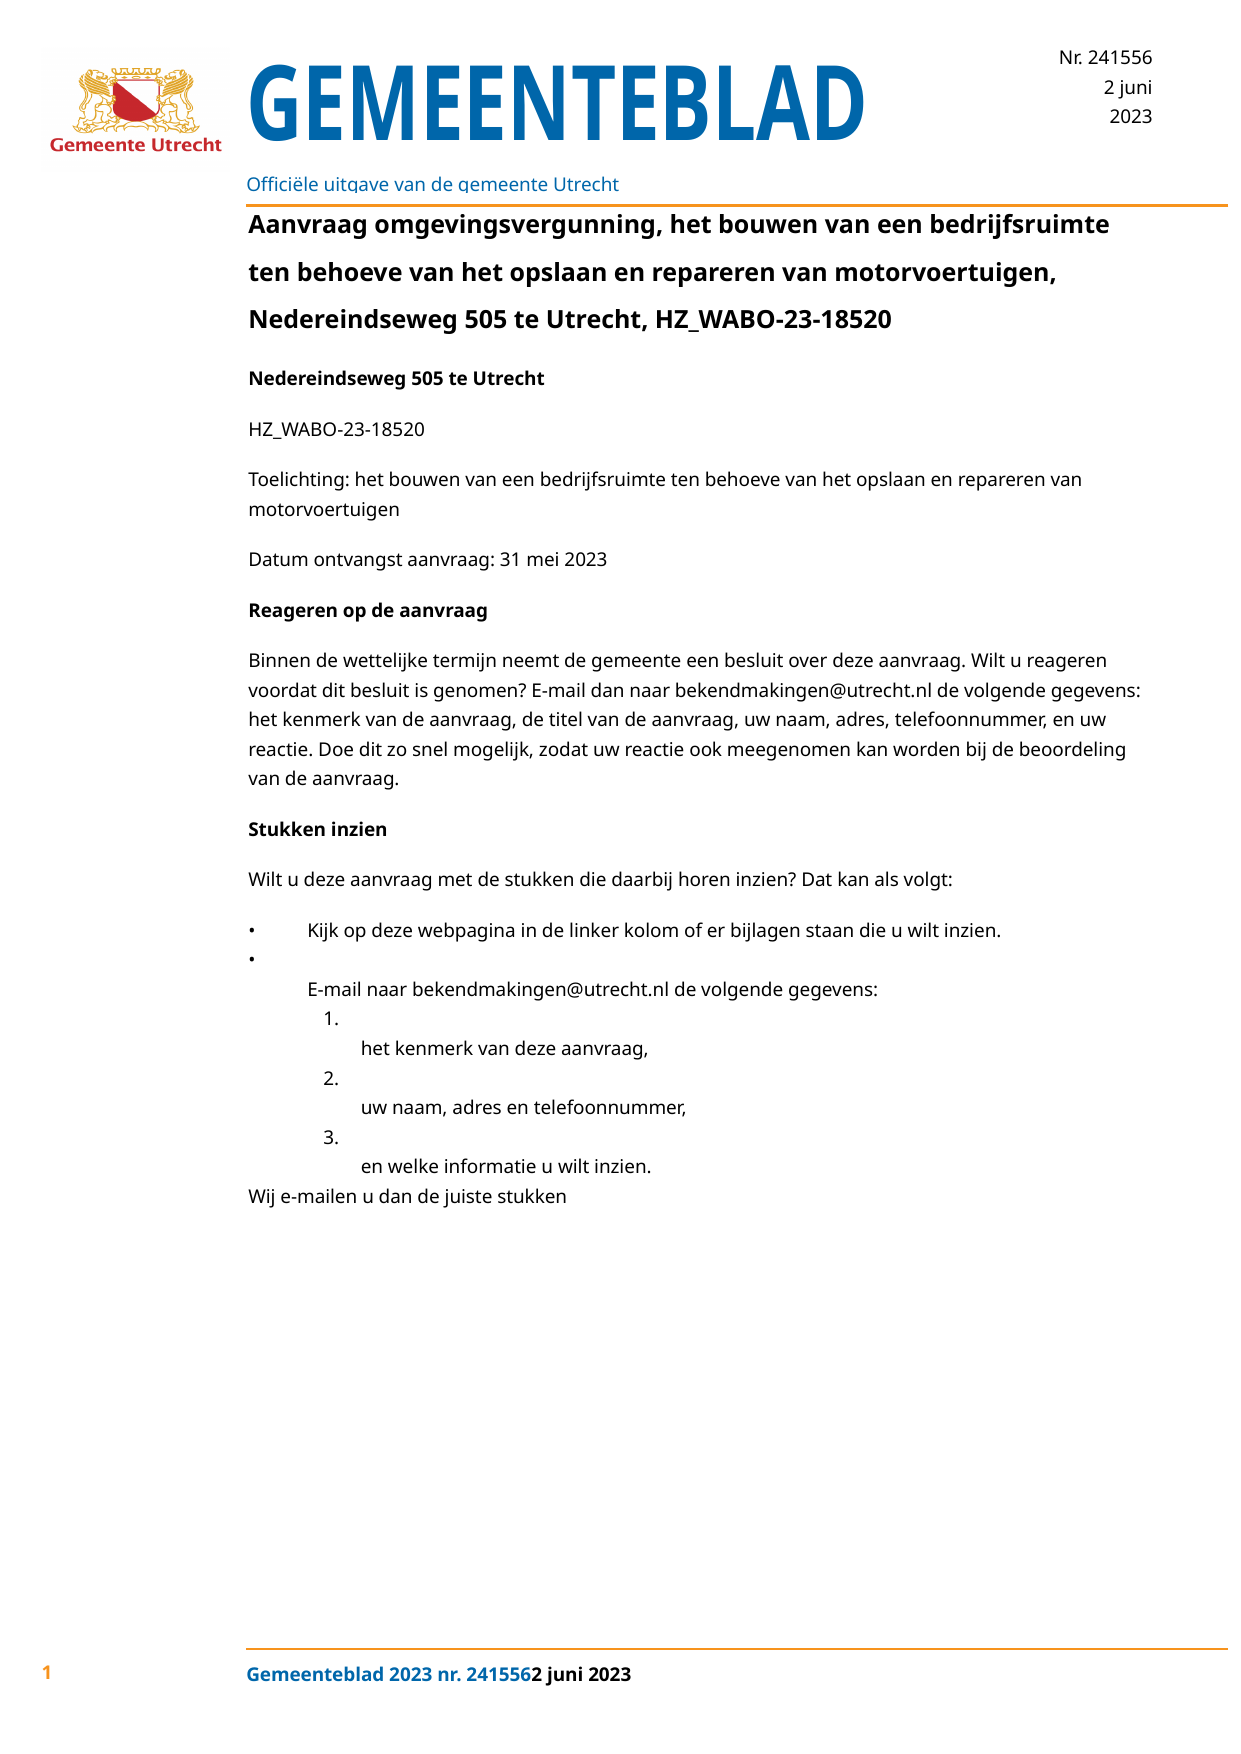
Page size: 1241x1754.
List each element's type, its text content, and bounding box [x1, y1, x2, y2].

text Stukken inzien [248, 816, 1152, 842]
list Kijk op deze webpagina in de linker kolom of er bijlagen staan die u wilt inzien. [248, 917, 1152, 942]
text Toelichting: het bouwen van een bedrijfsruimte ten behoeve van het opslaan en repareren van motorvoertuigen [248, 466, 1152, 522]
text Wilt u deze aanvraag met de stukken die daarbij horen inzien? Dat kan als volgt: [248, 866, 1152, 892]
text Datum ontvangst aanvraag: 31 mei 2023 [248, 546, 1152, 572]
text Wij e-mailen u dan de juiste stukken [248, 1183, 1152, 1209]
list uw naam, adres en telefoonnummer, [323, 1094, 1152, 1120]
text Binnen de wettelijke termijn neemt de gemeente een besluit over deze aanvraag. Wilt u reageren voordat dit besluit is genomen? E-mail dan naar bekendmakingen@utrecht.nl de volgende gegevens: het kenmerk van de aanvraag, de titel van de aanvraag, uw naam, adres, telefoonnummer, en uw reactie. Doe dit zo snel mogelijk, zodat uw reactie ook meegenomen kan worden bij de beoordeling van de aanvraag. [248, 647, 1152, 791]
text Nedereindseweg 505 te Utrecht [248, 366, 1152, 391]
list en welke informatie u wilt inzien. [323, 1153, 1152, 1179]
picture [41, 47, 231, 172]
text HZ_WABO-23-18520 [248, 416, 1152, 442]
text Aanvraag omgevingsvergunning, het bouwen van een bedrijfsruimte ten behoeve van het opslaan en repareren van motorvoertuigen, Nedereindseweg 505 te Utrecht, HZ_WABO-23-18520 [248, 207, 1152, 336]
list het kenmerk van deze aanvraag, [323, 1035, 1152, 1061]
text Reageren op de aanvraag [248, 597, 1152, 622]
list E-mail naar bekendmakingen@utrecht.nl de volgende gegevens: [248, 976, 1152, 1002]
